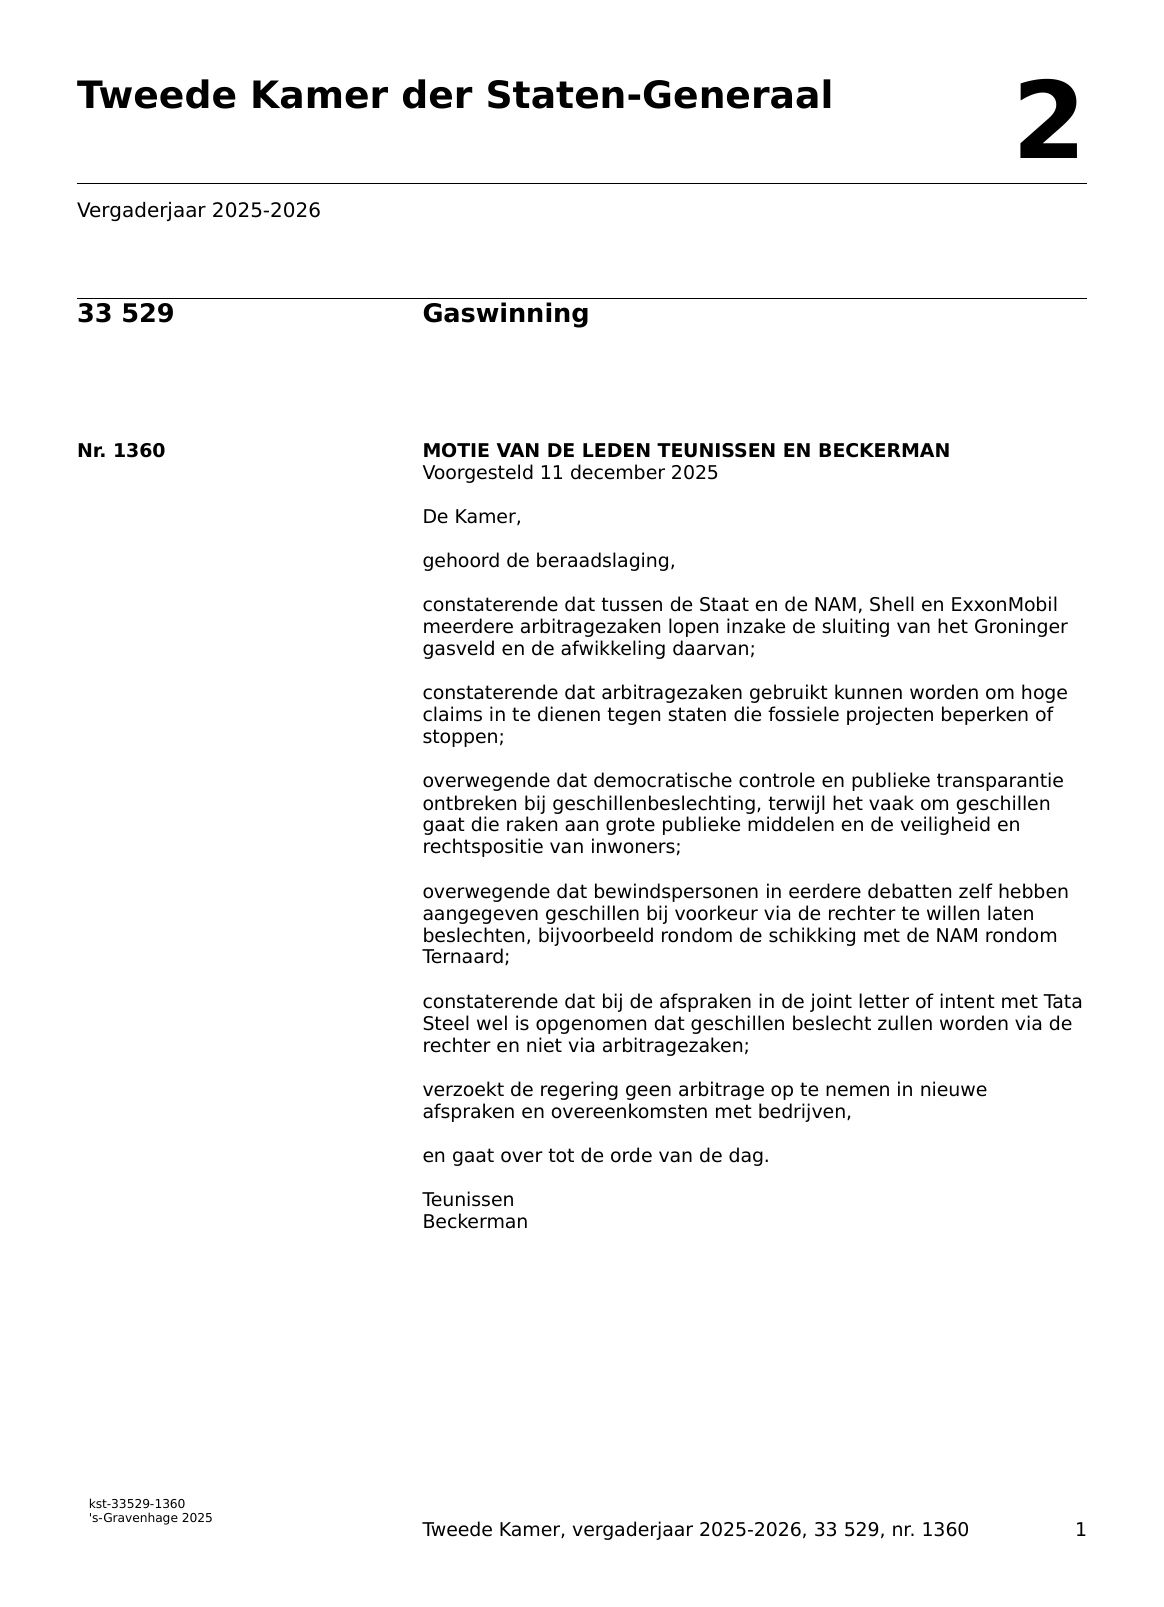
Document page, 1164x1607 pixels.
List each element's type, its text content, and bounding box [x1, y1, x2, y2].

text overwegende dat bewindspersonen in eerdere debatten zelf hebben aangegeven geschillen bij voorkeur via de rechter te willen laten beslechten, bijvoorbeeld rondom de schikking met de NAM rondom Ternaard; [422, 881, 1087, 968]
text constaterende dat arbitragezaken gebruikt kunnen worden om hoge claims in te dienen tegen staten die fossiele projecten beperken of stoppen; [422, 682, 1087, 748]
subtitle Nr. 1360 MOTIE VAN DE LEDEN TEUNISSEN EN BECKERMAN [77, 440, 1087, 462]
table_header Tweede Kamer der Staten-Generaal [77, 59, 886, 183]
subtitle 33 529 Gaswinning [77, 299, 1087, 329]
text De Kamer, [422, 506, 1087, 528]
text kst-33529-1360 [88, 1497, 323, 1511]
text verzoekt de regering geen arbitrage op te nemen in nieuwe afspraken en overeenkomsten met bedrijven, [422, 1079, 1087, 1123]
text Teunissen [422, 1189, 1087, 1211]
text constaterende dat bij de afspraken in de joint letter of intent met Tata Steel wel is opgenomen dat geschillen beslecht zullen worden via de rechter en niet via arbitragezaken; [422, 991, 1087, 1057]
table_cell Vergaderjaar 2025-2026 [77, 184, 1087, 298]
text 's-Gravenhage 2025 [88, 1511, 323, 1525]
text Voorgesteld 11 december 2025 [422, 462, 1087, 484]
text overwegende dat democratische controle en publieke transparantie ontbreken bij geschillenbeslechting, terwijl het vaak om geschillen gaat die raken aan grote publieke middelen en de veiligheid en rechtspositie van inwoners; [422, 770, 1087, 858]
table_header 2 [886, 59, 1087, 183]
text en gaat over tot de orde van de dag. [422, 1145, 1087, 1167]
text Beckerman [422, 1211, 1087, 1233]
text constaterende dat tussen de Staat en de NAM, Shell en ExxonMobil meerdere arbitragezaken lopen inzake de sluiting van het Groninger gasveld en de afwikkeling daarvan; [422, 594, 1087, 660]
text gehoord de beraadslaging, [422, 550, 1087, 572]
